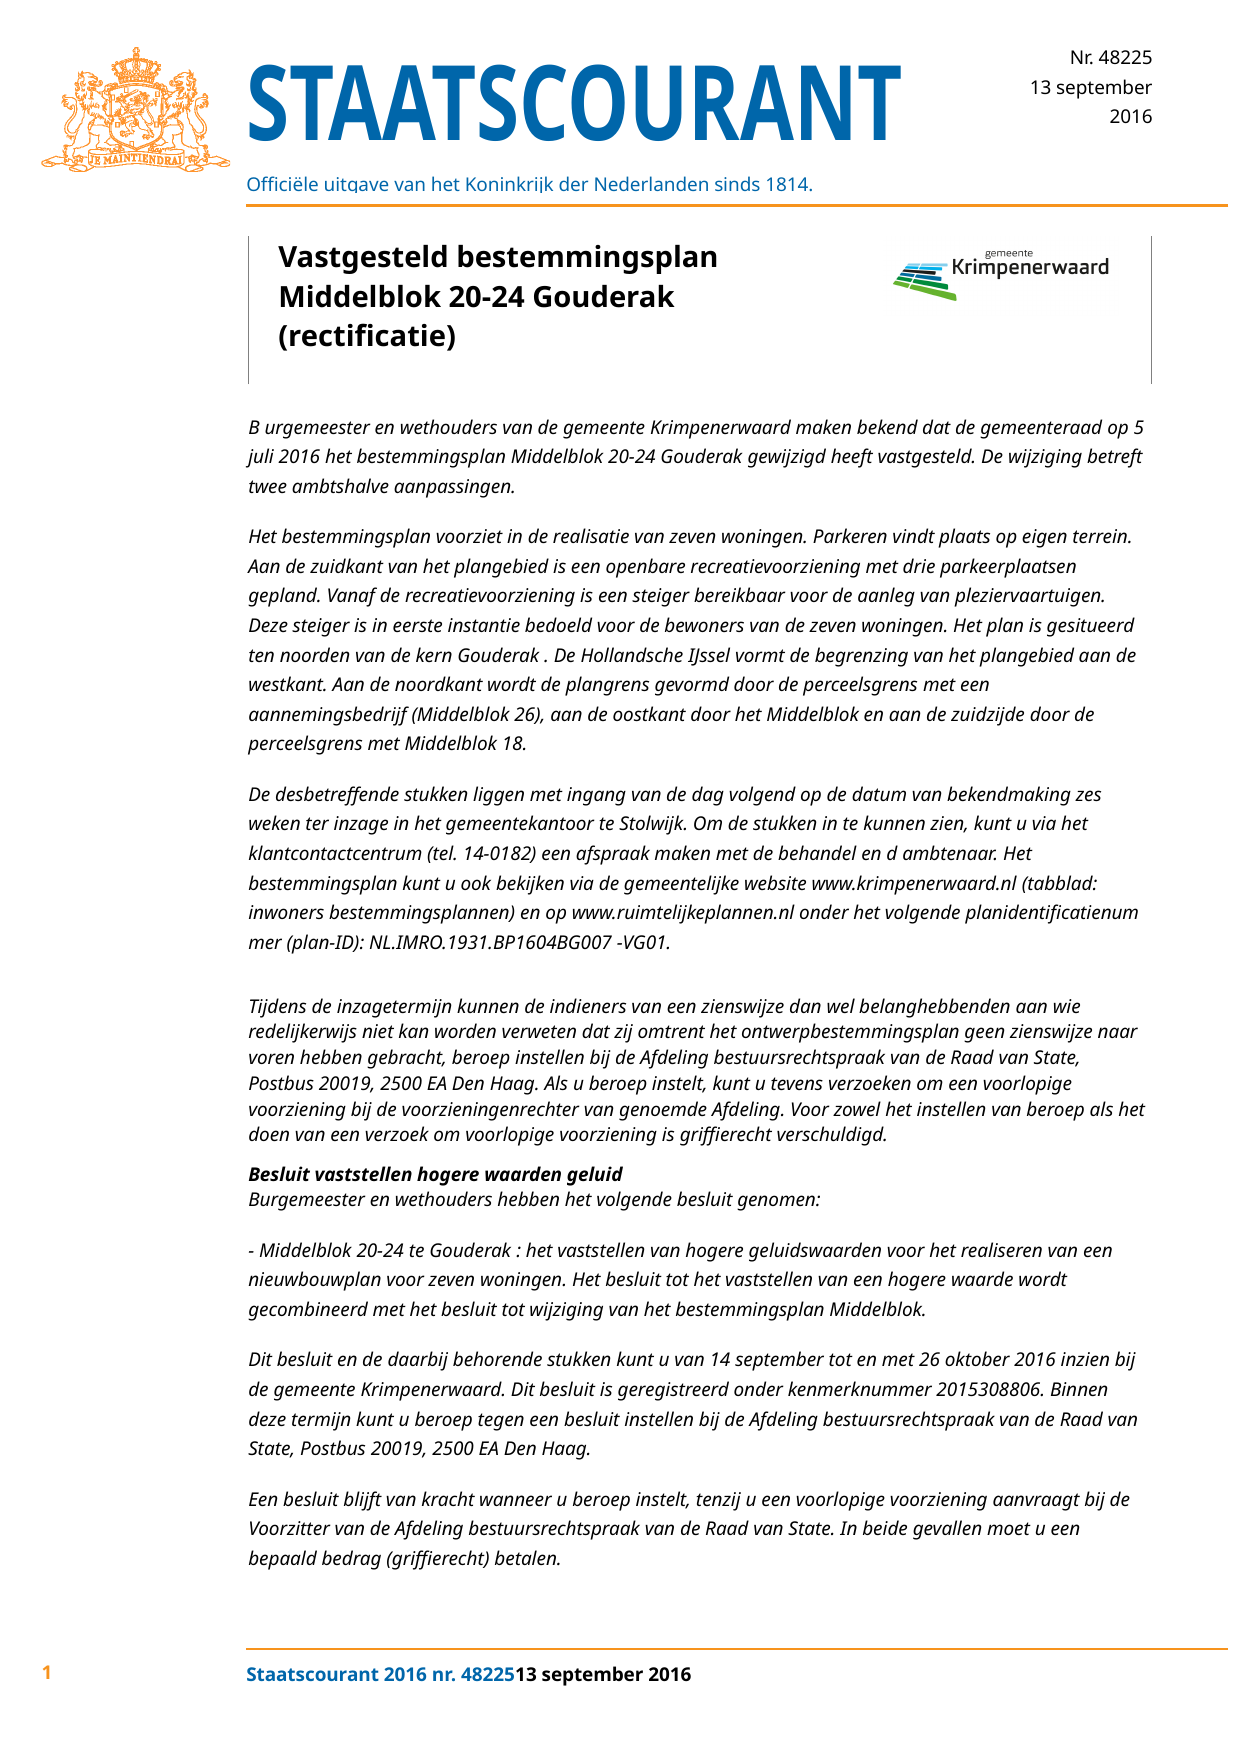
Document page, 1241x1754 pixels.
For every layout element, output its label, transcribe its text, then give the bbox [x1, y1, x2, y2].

text Besluit vaststellen hogere waarden geluid [248, 1161, 1152, 1187]
text B urgemeester en wethouders van de gemeente Krimpenerwaard maken bekend dat de gemeenteraad op 5 juli 2016 het bestemmingsplan Middelblok 20-24 Gouderak gewijzigd heeft vastgesteld. De wijziging betreft twee ambtshalve aanpassingen. [248, 414, 1152, 499]
picture [882, 236, 1119, 316]
text De desbetreffende stukken liggen met ingang van de dag volgend op de datum van bekendmaking zes weken ter inzage in het gemeentekantoor te Stolwijk. Om de stukken in te kunnen zien, kunt u via het klantcontactcentrum (tel. 14-0182) een afspraak maken met de behandel en d ambtenaar. Het bestemmingsplan kunt u ook bekijken via de gemeentelijke website www.krimpenerwaard.nl (tabblad: inwoners bestemmingsplannen) en op www.ruimtelijkeplannen.nl onder het volgende planidentificatienum mer (plan-ID): NL.IMRO.1931.BP1604BG007 -VG01. [248, 781, 1152, 955]
text Dit besluit en de daarbij behorende stukken kunt u van 14 september tot en met 26 oktober 2016 inzien bij de gemeente Krimpenerwaard. Dit besluit is geregistreerd onder kenmerknummer 2015308806. Binnen deze termijn kunt u beroep tegen een besluit instellen bij de Afdeling bestuursrechtspraak van de Raad van State, Postbus 20019, 2500 EA Den Haag. [248, 1347, 1152, 1461]
text Een besluit blijft van kracht wanneer u beroep instelt, tenzij u een voorlopige voorziening aanvraagt bij de Voorzitter van de Afdeling bestuursrechtspraak van de Raad van State. In beide gevallen moet u een bepaald bedrag (griffierecht) betalen. [248, 1486, 1152, 1571]
text Het bestemmingsplan voorziet in de realisatie van zeven woningen. Parkeren vindt plaats op eigen terrein. Aan de zuidkant van het plangebied is een openbare recreatievoorziening met drie parkeerplaatsen gepland. Vanaf de recreatievoorziening is een steiger bereikbaar voor de aanleg van pleziervaartuigen. Deze steiger is in eerste instantie bedoeld voor de bewoners van de zeven woningen. Het plan is gesitueerd ten noorden van de kern Gouderak . De Hollandsche IJssel vormt de begrenzing van het plangebied aan de westkant. Aan de noordkant wordt de plangrens gevormd door de perceelsgrens met een aannemingsbedrijf (Middelblok 26), aan de oostkant door het Middelblok en aan de zuidzijde door de perceelsgrens met Middelblok 18. [248, 523, 1152, 756]
table_header Vastgesteld bestemmingsplan Middelblok 20-24 Gouderak (rectificatie) [249, 236, 850, 384]
text Burgemeester en wethouders hebben het volgende besluit genomen: [248, 1187, 1152, 1212]
text Tijdens de inzagetermijn kunnen de indieners van een zienswijze dan wel belanghebbenden aan wie redelijkerwijs niet kan worden verweten dat zij omtrent het ontwerpbestemmingsplan geen zienswijze naar voren hebben gebracht, beroep instellen bij de Afdeling bestuursrechtspraak van de Raad van State, Postbus 20019, 2500 EA Den Haag. Als u beroep instelt, kunt u tevens verzoeken om een voorlopige voorziening bij de voorzieningenrechter van genoemde Afdeling. Voor zowel het instellen van beroep als het doen van een verzoek om voorlopige voorziening is griffierecht verschuldigd. [248, 993, 1152, 1147]
table_header [850, 236, 1151, 384]
text - Middelblok 20-24 te Gouderak : het vaststellen van hogere geluidswaarden voor het realiseren van een nieuwbouwplan voor zeven woningen. Het besluit tot het vaststellen van een hogere waarde wordt gecombineerd met het besluit tot wijziging van het bestemmingsplan Middelblok. [248, 1237, 1152, 1322]
picture [41, 47, 231, 172]
